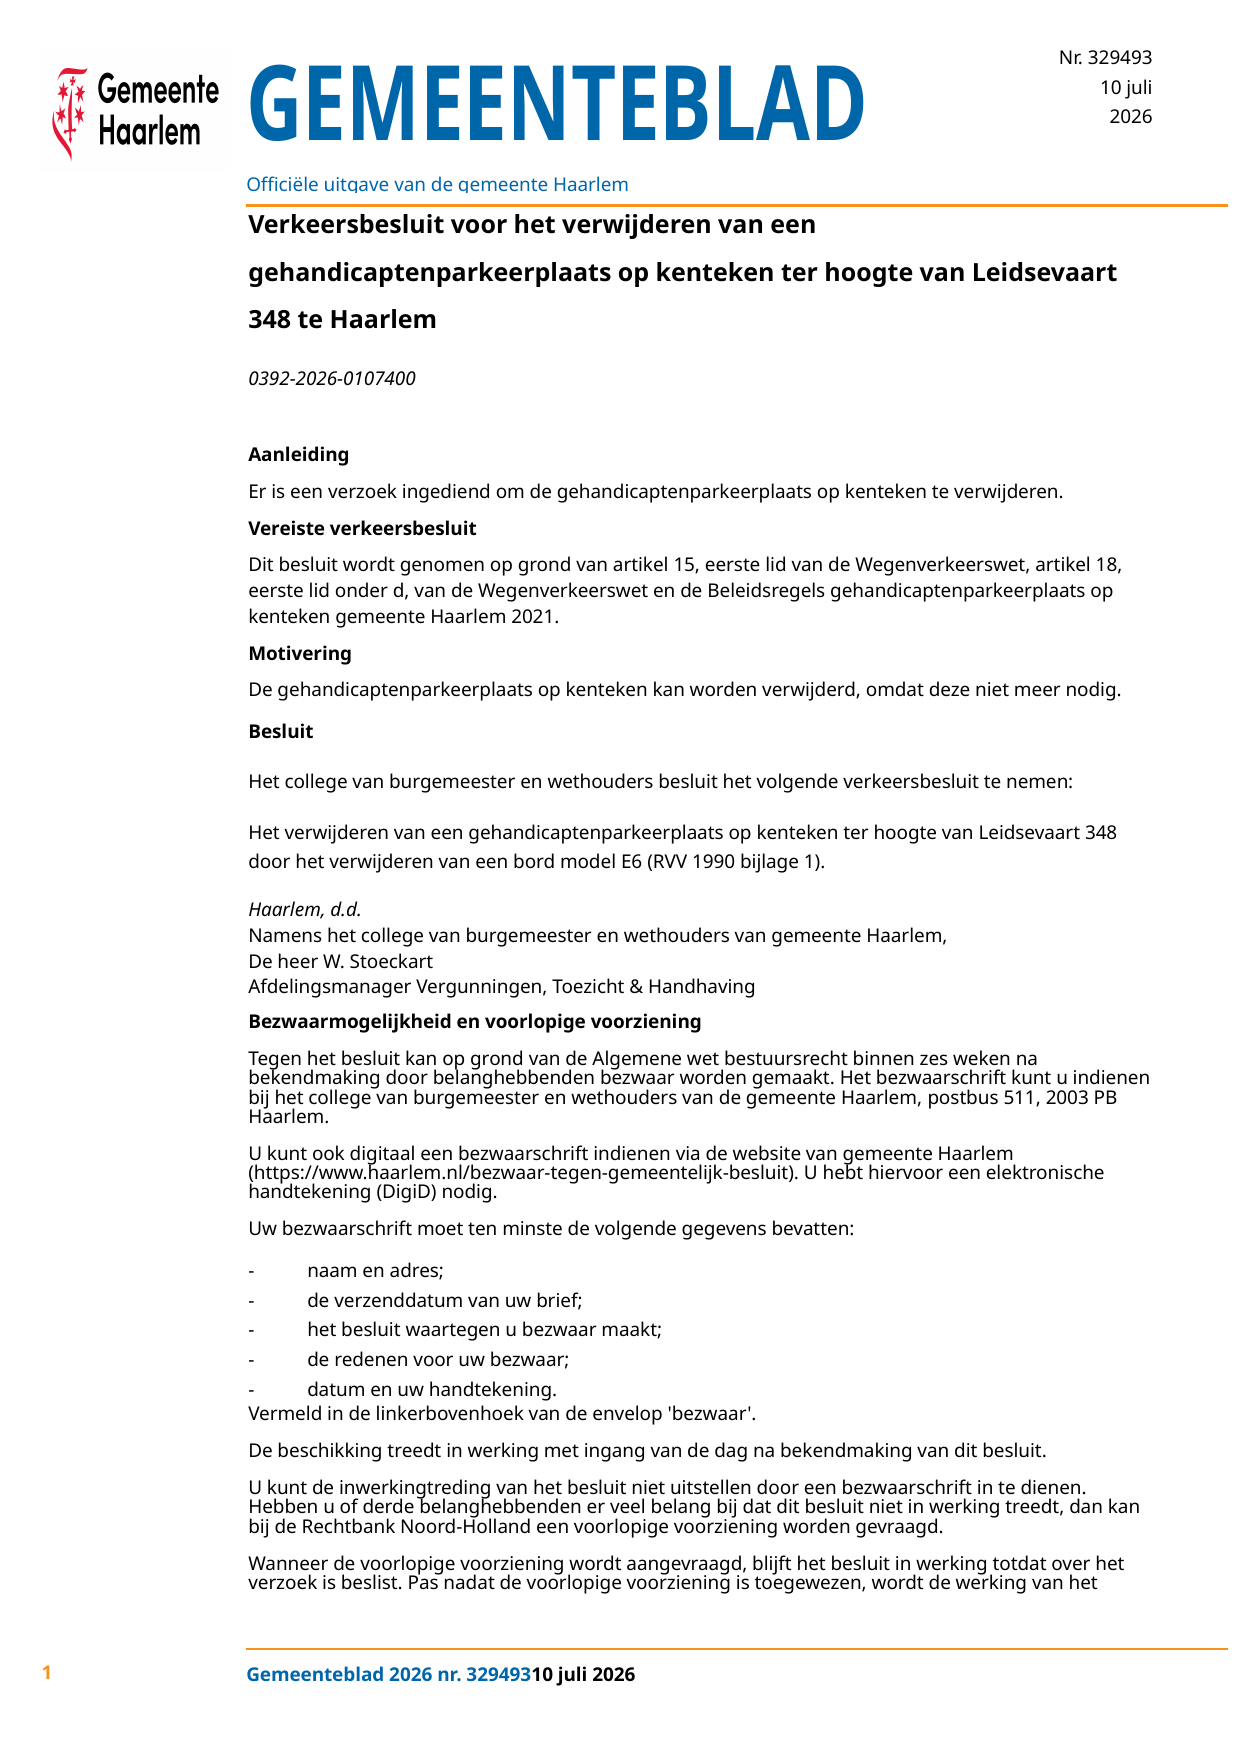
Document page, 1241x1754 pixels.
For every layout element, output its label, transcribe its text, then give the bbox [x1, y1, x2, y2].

list het besluit waartegen u bezwaar maakt; [248, 1317, 1152, 1342]
text De heer W. Stoeckart [248, 948, 1152, 974]
text Besluit [248, 718, 1152, 744]
text Wanneer de voorlopige voorziening wordt aangevraagd, blijft het besluit in werking totdat over het verzoek is beslist. Pas nadat de voorlopige voorziening is toegewezen, wordt de werking van het [248, 1555, 1152, 1593]
text Motivering [248, 640, 1152, 665]
text U kunt ook digitaal een bezwaarschrift indienen via de website van gemeente Haarlem (https://www.haarlem.nl/bezwaar-tegen-gemeentelijk-besluit). U hebt hiervoor een elektronische handtekening (DigiD) nodig. [248, 1145, 1152, 1203]
text De gehandicaptenparkeerplaats op kenteken kan worden verwijderd, omdat deze niet meer nodig. [248, 676, 1152, 702]
text Er is een verzoek ingediend om de gehandicaptenparkeerplaats op kenteken te verwijderen. [248, 478, 1152, 504]
list naam en adres; [248, 1257, 1152, 1283]
text Namens het college van burgemeester en wethouders van gemeente Haarlem, [248, 922, 1152, 948]
text Bezwaarmogelijkheid en voorlopige voorziening [248, 1013, 1152, 1032]
picture [41, 47, 231, 172]
list de verzenddatum van uw brief; [248, 1287, 1152, 1313]
text Uw bezwaarschrift moet ten minste de volgende gegevens bevatten: [248, 1220, 1152, 1240]
text Tegen het besluit kan op grond van de Algemene wet bestuursrecht binnen zes weken na bekendmaking door belanghebbenden bezwaar worden gemaakt. Het bezwaarschrift kunt u indienen bij het college van burgemeester en wethouders van de gemeente Haarlem, postbus 511, 2003 PB Haarlem. [248, 1050, 1152, 1127]
text Haarlem, d.d. [248, 897, 1152, 922]
list de redenen voor uw bezwaar; [248, 1346, 1152, 1372]
text Het college van burgemeester en wethouders besluit het volgende verkeersbesluit te nemen: [248, 769, 1152, 794]
text Het verwijderen van een gehandicaptenparkeerplaats op kenteken ter hoogte van Leidsevaart 348 door het verwijderen van een bord model E6 (RVV 1990 bijlage 1). [248, 819, 1152, 874]
text Dit besluit wordt genomen op grond van artikel 15, eerste lid van de Wegenverkeerswet, artikel 18, eerste lid onder d, van de Wegenverkeerswet en de Beleidsregels gehandicaptenparkeerplaats op kenteken gemeente Haarlem 2021. [248, 552, 1152, 629]
text Vereiste verkeersbesluit [248, 515, 1152, 541]
text Vermeld in de linkerbovenhoek van de envelop 'bezwaar'. [248, 1405, 1152, 1424]
text Verkeersbesluit voor het verwijderen van een gehandicaptenparkeerplaats op kenteken ter hoogte van Leidsevaart 348 te Haarlem [248, 207, 1152, 336]
text Afdelingsmanager Vergunningen, Toezicht & Handhaving [248, 974, 1152, 999]
text U kunt de inwerkingtreding van het besluit niet uitstellen door een bezwaarschrift in te dienen. Hebben u of derde belanghebbenden er veel belang bij dat dit besluit niet in werking treedt, dan kan bij de Rechtbank Noord-Holland een voorlopige voorziening worden gevraagd. [248, 1479, 1152, 1537]
text 0392-2026-0107400 [248, 366, 1152, 391]
list datum en uw handtekening. [248, 1376, 1152, 1401]
text Aanleiding [248, 442, 1152, 467]
text De beschikking treedt in werking met ingang van de dag na bekendmaking van dit besluit. [248, 1442, 1152, 1462]
